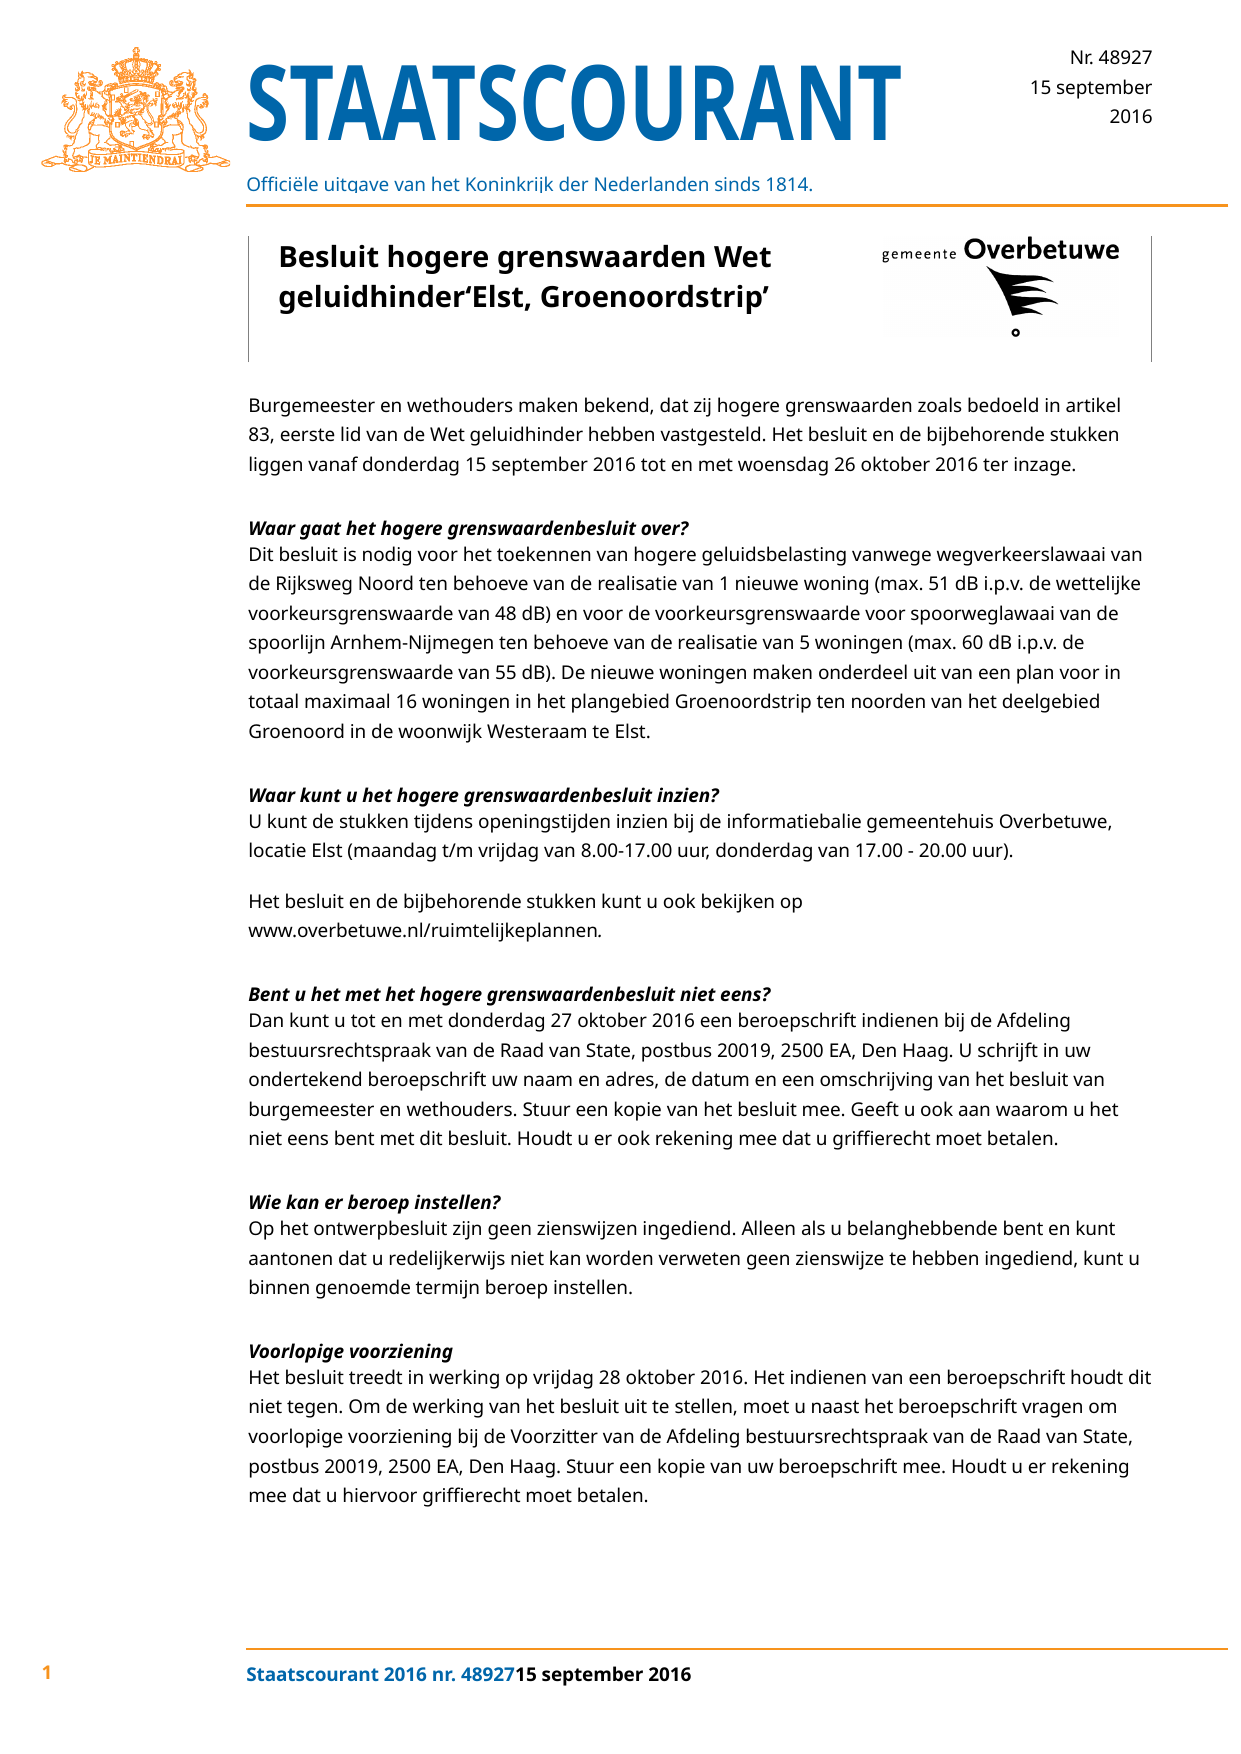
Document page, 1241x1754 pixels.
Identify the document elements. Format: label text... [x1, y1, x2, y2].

text Op het ontwerpbesluit zijn geen zienswijzen ingediend. Alleen als u belanghebbende bent en kunt aantonen dat u redelijkerwijs niet kan worden verweten geen zienswijze te hebben ingediend, kunt u binnen genoemde termijn beroep instellen. [248, 1215, 1152, 1300]
text Dit besluit is nodig voor het toekennen van hogere geluidsbelasting vanwege wegverkeerslawaai van de Rijksweg Noord ten behoeve van de realisatie van 1 nieuwe woning (max. 51 dB i.p.v. de wettelijke voorkeursgrenswaarde van 48 dB) en voor de voorkeursgrenswaarde voor spoorweglawaai van de spoorlijn Arnhem-Nijmegen ten behoeve van de realisatie van 5 woningen (max. 60 dB i.p.v. de voorkeursgrenswaarde van 55 dB). De nieuwe woningen maken onderdeel uit van een plan voor in totaal maximaal 16 woningen in het plangebied Groenoordstrip ten noorden van het deelgebied Groenoord in de woonwijk Westeraam te Elst. [248, 541, 1152, 744]
text Bent u het met het hogere grenswaardenbesluit niet eens? [248, 981, 1152, 1007]
text U kunt de stukken tijdens openingstijden inzien bij de informatiebalie gemeentehuis Overbetuwe, locatie Elst (maandag t/m vrijdag van 8.00-17.00 uur, donderdag van 17.00 - 20.00 uur). [248, 808, 1152, 863]
text Burgemeester en wethouders maken bekend, dat zij hogere grenswaarden zoals bedoeld in artikel 83, eerste lid van de Wet geluidhinder hebben vastgesteld. Het besluit en de bijbehorende stukken liggen vanaf donderdag 15 september 2016 tot en met woensdag 26 oktober 2016 ter inzage. [248, 392, 1152, 477]
text Het besluit en de bijbehorende stukken kunt u ook bekijken op www.overbetuwe.nl/ruimtelijkeplannen. [248, 888, 1152, 943]
text Het besluit treedt in werking op vrijdag 28 oktober 2016. Het indienen van een beroepschrift houdt dit niet tegen. Om de werking van het besluit uit te stellen, moet u naast het beroepschrift vragen om voorlopige voorziening bij de Voorzitter van de Afdeling bestuursrechtspraak van de Raad van State, postbus 20019, 2500 EA, Den Haag. Stuur een kopie van uw beroepschrift mee. Houdt u er rekening mee dat u hiervoor griffierecht moet betalen. [248, 1364, 1152, 1508]
table_header Besluit hogere grenswaarden Wet geluidhinder‘Elst, Groenoordstrip’ [249, 236, 850, 362]
text Wie kan er beroep instellen? [248, 1189, 1152, 1215]
picture [882, 236, 1119, 337]
text Voorlopige voorziening [248, 1338, 1152, 1364]
text Dan kunt u tot en met donderdag 27 oktober 2016 een beroepschrift indienen bij de Afdeling bestuursrechtspraak van de Raad van State, postbus 20019, 2500 EA, Den Haag. U schrijft in uw ondertekend beroepschrift uw naam en adres, de datum en een omschrijving van het besluit van burgemeester en wethouders. Stuur een kopie van het besluit mee. Geeft u ook aan waarom u het niet eens bent met dit besluit. Houdt u er ook rekening mee dat u griffierecht moet betalen. [248, 1007, 1152, 1151]
table_header [850, 236, 1151, 362]
text Waar gaat het hogere grenswaardenbesluit over? [248, 515, 1152, 541]
picture [41, 47, 231, 172]
text Waar kunt u het hogere grenswaardenbesluit inzien? [248, 782, 1152, 808]
